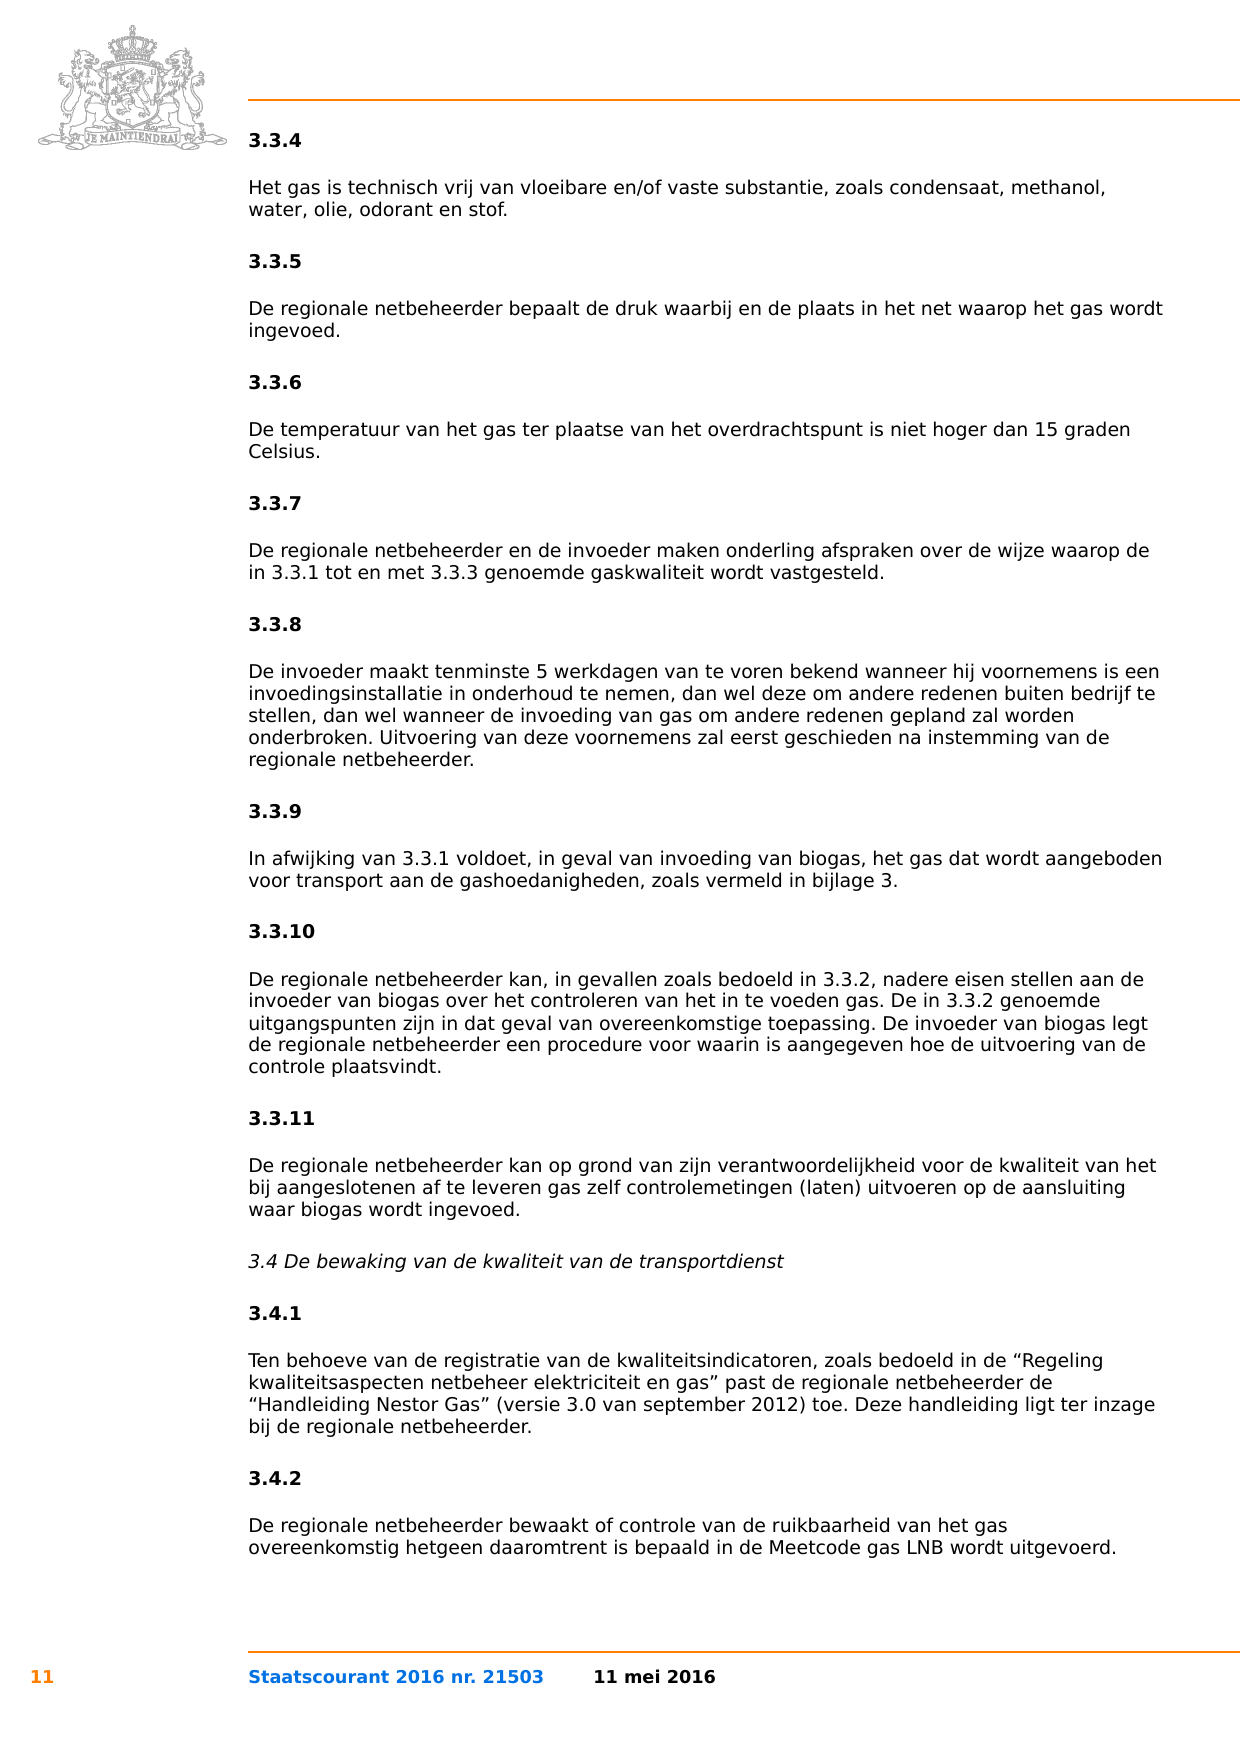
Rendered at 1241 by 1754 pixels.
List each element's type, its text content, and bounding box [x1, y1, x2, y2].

subtitle 3.3.7 [248, 493, 1163, 515]
subtitle 3.3.5 [248, 251, 1163, 273]
text De regionale netbeheerder bewaakt of controle van de ruikbaarheid van het gas overeenkomstig hetgeen daaromtrent is bepaald in de Meetcode gas LNB wordt uitgevoerd. [248, 1515, 1163, 1559]
subtitle 3.3.4 [248, 130, 1163, 152]
subtitle 3.3.11 [248, 1108, 1163, 1130]
subtitle 3.3.8 [248, 614, 1163, 636]
text Ten behoeve van de registratie van de kwaliteitsindicatoren, zoals bedoeld in de “Regeling kwaliteitsaspecten netbeheer elektriciteit en gas” past de regionale netbeheerder de “Handleiding Nestor Gas” (versie 3.0 van september 2012) toe. Deze handleiding ligt ter inzage bij de regionale netbeheerder. [248, 1350, 1163, 1438]
text De regionale netbeheerder en de invoeder maken onderling afspraken over de wijze waarop de in 3.3.1 tot en met 3.3.3 genoemde gaskwaliteit wordt vastgesteld. [248, 540, 1163, 584]
text De regionale netbeheerder bepaalt de druk waarbij en de plaats in het net waarop het gas wordt ingevoed. [248, 298, 1163, 342]
text De regionale netbeheerder kan, in gevallen zoals bedoeld in 3.3.2, nadere eisen stellen aan de invoeder van biogas over het controleren van het in te voeden gas. De in 3.3.2 genoemde uitgangspunten zijn in dat geval van overeenkomstige toepassing. De invoeder van biogas legt de regionale netbeheerder een procedure voor waarin is aangegeven hoe de uitvoering van de controle plaatsvindt. [248, 968, 1163, 1078]
subtitle 3.3.9 [248, 801, 1163, 822]
text De regionale netbeheerder kan op grond van zijn verantwoordelijkheid voor de kwaliteit van het bij aangeslotenen af te leveren gas zelf controlemetingen (laten) uitvoeren op de aansluiting waar biogas wordt ingevoed. [248, 1155, 1163, 1221]
picture [38, 25, 227, 150]
subtitle 3.3.10 [248, 921, 1163, 943]
text Het gas is technisch vrij van vloeibare en/of vaste substantie, zoals condensaat, methanol, water, olie, odorant en stof. [248, 177, 1163, 221]
subtitle 3.4.1 [248, 1303, 1163, 1325]
text In afwijking van 3.3.1 voldoet, in geval van invoeding van biogas, het gas dat wordt aangeboden voor transport aan de gashoedanigheden, zoals vermeld in bijlage 3. [248, 847, 1163, 891]
subtitle 3.3.6 [248, 372, 1163, 394]
subtitle 3.4 De bewaking van de kwaliteit van de transportdienst [248, 1251, 1163, 1273]
subtitle 3.4.2 [248, 1468, 1163, 1490]
text De invoeder maakt tenminste 5 werkdagen van te voren bekend wanneer hij voornemens is een invoedingsinstallatie in onderhoud te nemen, dan wel deze om andere redenen buiten bedrijf te stellen, dan wel wanneer de invoeding van gas om andere redenen gepland zal worden onderbroken. Uitvoering van deze voornemens zal eerst geschieden na instemming van de regionale netbeheerder. [248, 661, 1163, 771]
text De temperatuur van het gas ter plaatse van het overdrachtspunt is niet hoger dan 15 graden Celsius. [248, 419, 1163, 463]
